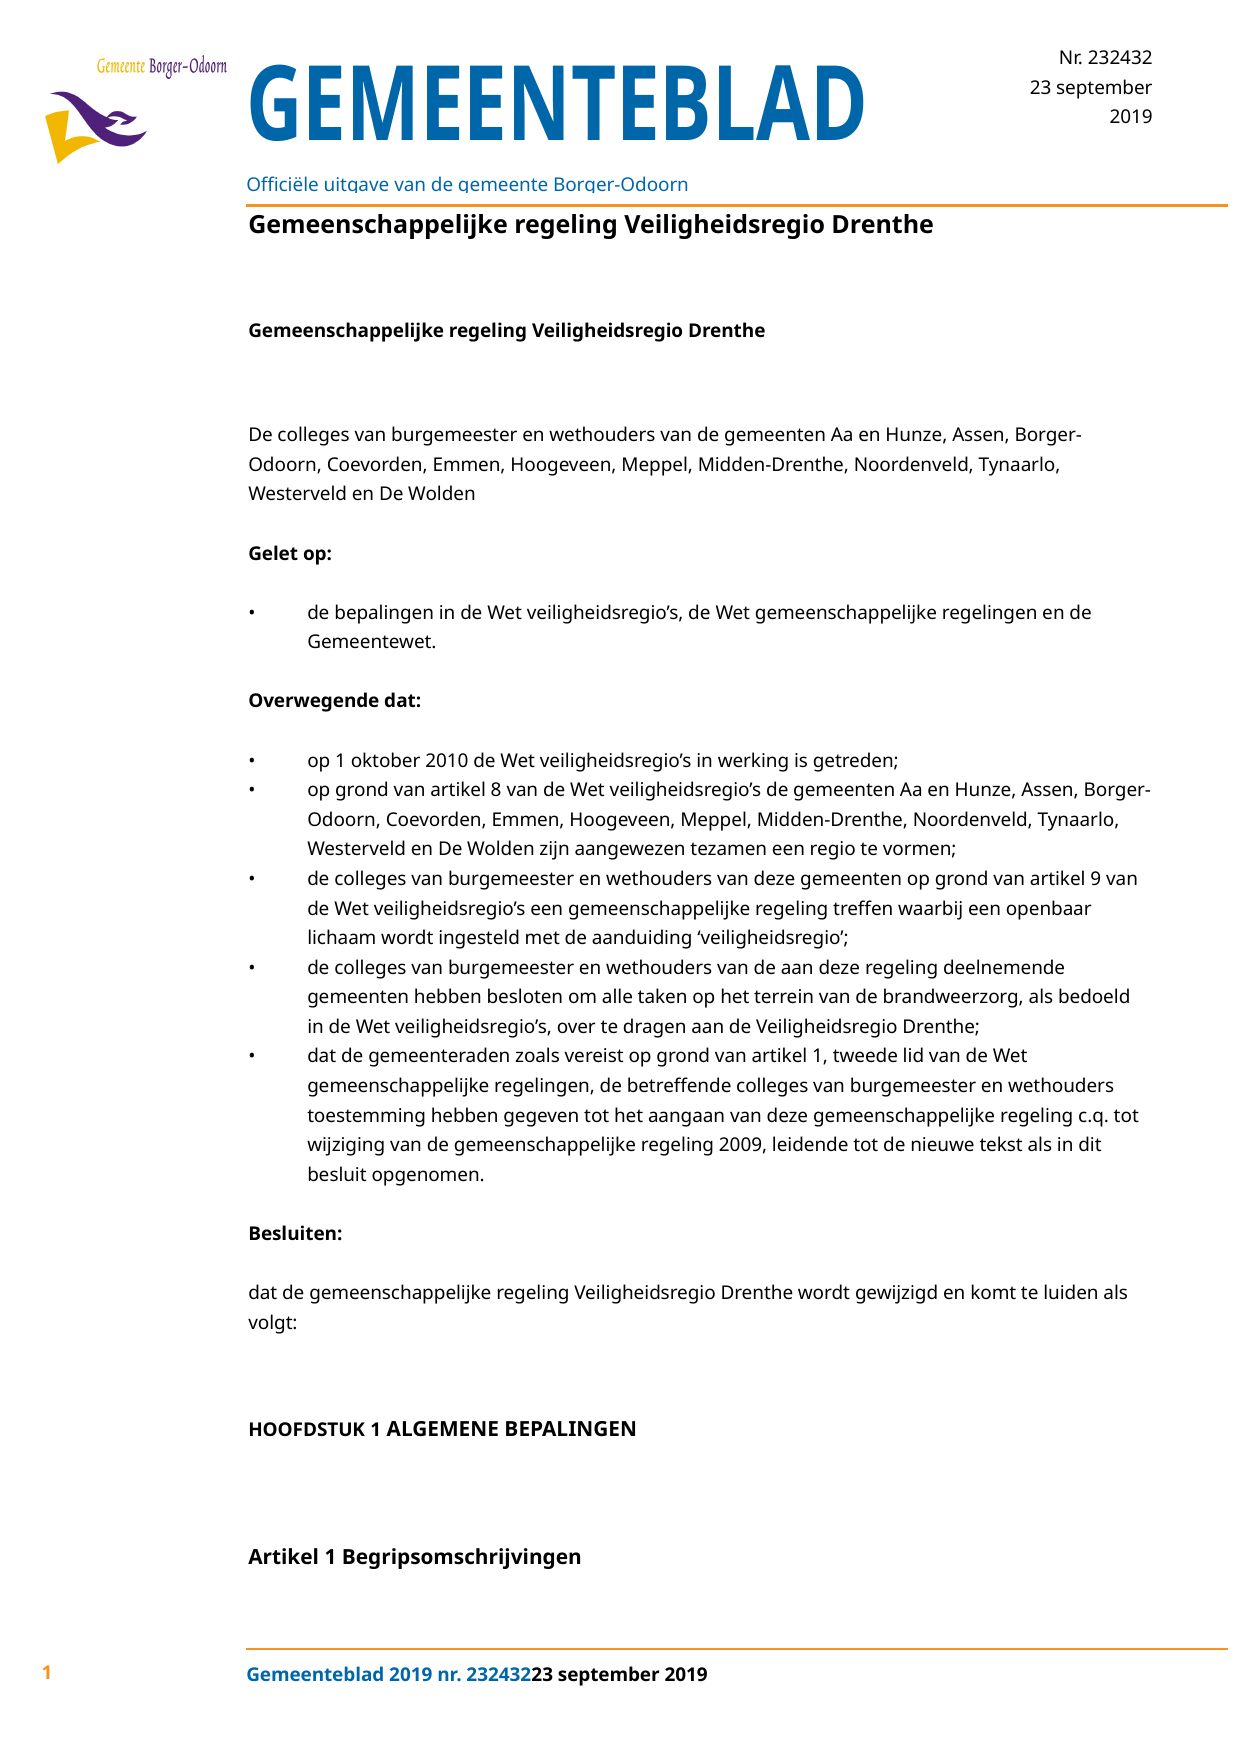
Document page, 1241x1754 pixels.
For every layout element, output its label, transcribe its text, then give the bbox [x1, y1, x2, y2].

text Gemeenschappelijke regeling Veiligheidsregio Drenthe [248, 317, 1152, 343]
text Gemeenschappelijke regeling Veiligheidsregio Drenthe [248, 207, 1152, 241]
text Overwegende dat: [248, 688, 1152, 713]
list de colleges van burgemeester en wethouders van deze gemeenten op grond van artikel 9 van de Wet veiligheidsregio’s een gemeenschappelijke regeling treffen waarbij een openbaar lichaam wordt ingesteld met de aanduiding ‘veiligheidsregio’; [248, 865, 1152, 950]
list op grond van artikel 8 van de Wet veiligheidsregio’s de gemeenten Aa en Hunze, Assen, Borger-Odoorn, Coevorden, Emmen, Hoogeveen, Meppel, Midden-Drenthe, Noordenveld, Tynaarlo, Westerveld en De Wolden zijn aangewezen tezamen een regio te vormen; [248, 776, 1152, 861]
text Besluiten: [248, 1220, 1152, 1246]
list de bepalingen in de Wet veiligheidsregio’s, de Wet gemeenschappelijke regelingen en de Gemeentewet. [248, 599, 1152, 654]
text Artikel 1 Begripsomschrijvingen [248, 1542, 1152, 1570]
list de colleges van burgemeester en wethouders van de aan deze regeling deelnemende gemeenten hebben besloten om alle taken op het terrein van de brandweerzorg, als bedoeld in de Wet veiligheidsregio’s, over te dragen aan de Veiligheidsregio Drenthe; [248, 954, 1152, 1039]
text Gelet op: [248, 540, 1152, 566]
list dat de gemeenteraden zoals vereist op grond van artikel 1, tweede lid van de Wet gemeenschappelijke regelingen, de betreffende colleges van burgemeester en wethouders toestemming hebben gegeven tot het aangaan van deze gemeenschappelijke regeling c.q. tot wijziging van de gemeenschappelijke regeling 2009, leidende tot de nieuwe tekst als in dit besluit opgenomen. [248, 1043, 1152, 1187]
text dat de gemeenschappelijke regeling Veiligheidsregio Drenthe wordt gewijzigd en komt te luiden als volgt: [248, 1279, 1152, 1335]
picture [41, 47, 231, 172]
list op 1 oktober 2010 de Wet veiligheidsregio’s in werking is getreden; [248, 747, 1152, 773]
text HOOFDSTUK 1 ALGEMENE BEPALINGEN [248, 1414, 1152, 1442]
text De colleges van burgemeester en wethouders van de gemeenten Aa en Hunze, Assen, Borger-Odoorn, Coevorden, Emmen, Hoogeveen, Meppel, Midden-Drenthe, Noordenveld, Tynaarlo, Westerveld en De Wolden [248, 421, 1152, 506]
